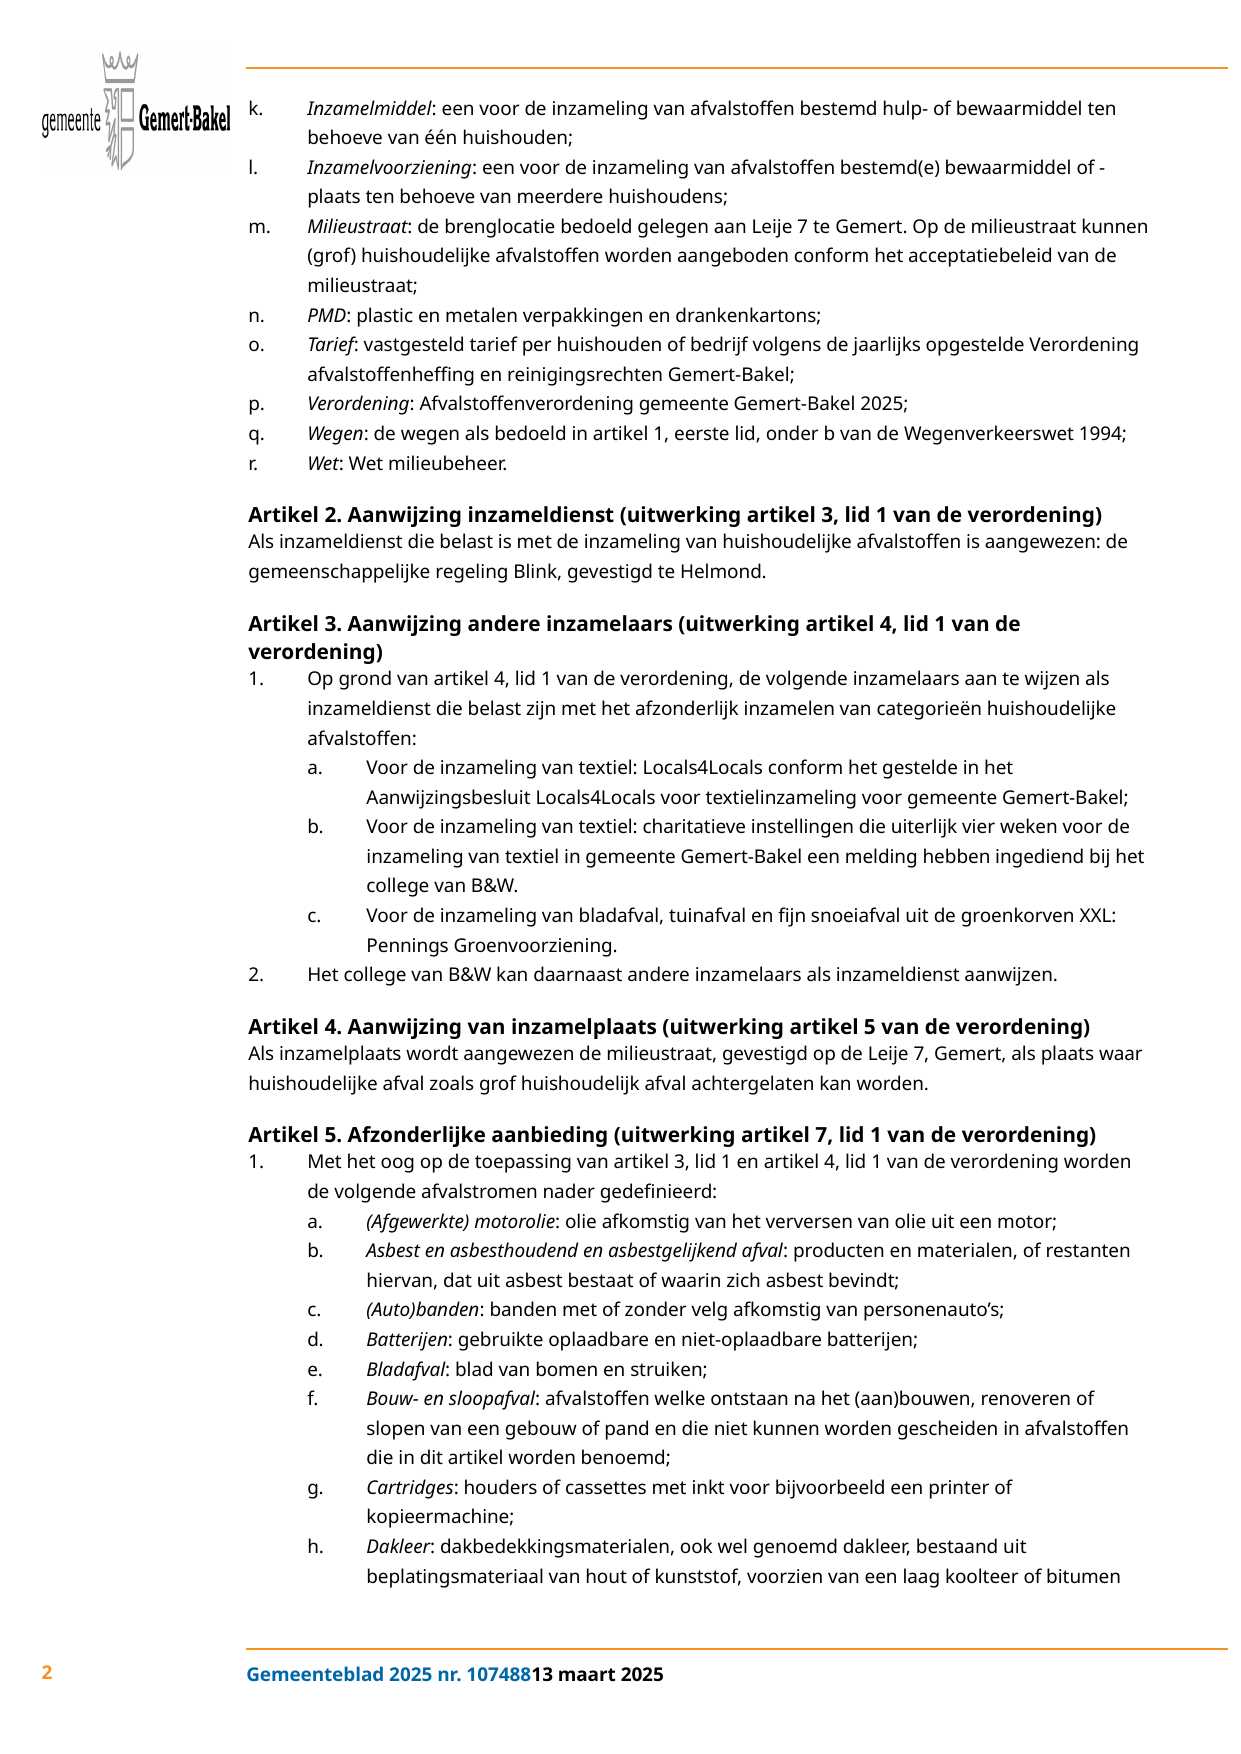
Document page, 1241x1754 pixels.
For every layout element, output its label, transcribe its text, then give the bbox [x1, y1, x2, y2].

list Milieustraat: de brenglocatie bedoeld gelegen aan Leije 7 te Gemert. Op de milieustraat kunnen (grof) huishoudelijke afvalstoffen worden aangeboden conform het acceptatiebeleid van de milieustraat; [248, 213, 1152, 298]
list Wet: Wet milieubeheer. [248, 450, 1152, 476]
list Tarief: vastgesteld tarief per huishouden of bedrijf volgens de jaarlijks opgestelde Verordening afvalstoffenheffing en reinigingsrechten Gemert-Bakel; [248, 331, 1152, 387]
text Artikel 2. Aanwijzing inzameldienst (uitwerking artikel 3, lid 1 van de verordening) [248, 500, 1152, 529]
list (Auto)banden: banden met of zonder velg afkomstig van personenauto’s; [307, 1297, 1152, 1322]
list Verordening: Afvalstoffenverordening gemeente Gemert-Bakel 2025; [248, 391, 1152, 416]
list Voor de inzameling van textiel: charitatieve instellingen die uiterlijk vier weken voor de inzameling van textiel in gemeente Gemert-Bakel een melding hebben ingediend bij het college van B&W. [307, 813, 1152, 898]
list Inzamelvoorziening: een voor de inzameling van afvalstoffen bestemd(e) bewaarmiddel of -plaats ten behoeve van meerdere huishoudens; [248, 154, 1152, 209]
text Artikel 4. Aanwijzing van inzamelplaats (uitwerking artikel 5 van de verordening) [248, 1012, 1152, 1040]
list Asbest en asbesthoudend en asbestgelijkend afval: producten en materialen, of restanten hiervan, dat uit asbest bestaat of waarin zich asbest bevindt; [307, 1237, 1152, 1293]
list Het college van B&W kan daarnaast andere inzamelaars als inzameldienst aanwijzen. [248, 961, 1152, 987]
list PMD: plastic en metalen verpakkingen en drankenkartons; [248, 302, 1152, 328]
list Bladafval: blad van bomen en struiken; [307, 1356, 1152, 1381]
list Wegen: de wegen als bedoeld in artikel 1, eerste lid, onder b van de Wegenverkeerswet 1994; [248, 420, 1152, 446]
list Voor de inzameling van textiel: Locals4Locals conform het gestelde in het Aanwijzingsbesluit Locals4Locals voor textielinzameling voor gemeente Gemert-Bakel; [307, 754, 1152, 809]
list Cartridges: houders of cassettes met inkt voor bijvoorbeeld een printer of kopieermachine; [307, 1474, 1152, 1529]
picture [41, 47, 231, 172]
text Artikel 5. Afzonderlijke aanbieding (uitwerking artikel 7, lid 1 van de verordening) [248, 1120, 1152, 1149]
text Artikel 3. Aanwijzing andere inzamelaars (uitwerking artikel 4, lid 1 van de verordening) [248, 609, 1152, 666]
list (Afgewerkte) motorolie: olie afkomstig van het verversen van olie uit een motor; [307, 1208, 1152, 1233]
text Als inzameldienst die belast is met de inzameling van huishoudelijke afvalstoffen is aangewezen: de gemeenschappelijke regeling Blink, gevestigd te Helmond. [248, 529, 1152, 584]
text Als inzamelplaats wordt aangewezen de milieustraat, gevestigd op de Leije 7, Gemert, als plaats waar huishoudelijke afval zoals grof huishoudelijk afval achtergelaten kan worden. [248, 1040, 1152, 1096]
list Met het oog op de toepassing van artikel 3, lid 1 en artikel 4, lid 1 van de verordening worden de volgende afvalstromen nader gedefinieerd: [248, 1149, 1152, 1204]
list Op grond van artikel 4, lid 1 van de verordening, de volgende inzamelaars aan te wijzen als inzameldienst die belast zijn met het afzonderlijk inzamelen van categorieën huishoudelijke afvalstoffen: [248, 666, 1152, 750]
list Dakleer: dakbedekkingsmaterialen, ook wel genoemd dakleer, bestaand uit beplatingsmateriaal van hout of kunststof, voorzien van een laag koolteer of bitumen [307, 1533, 1152, 1588]
list Batterijen: gebruikte oplaadbare en niet-oplaadbare batterijen; [307, 1326, 1152, 1352]
list Voor de inzameling van bladafval, tuinafval en fijn snoeiafval uit de groenkorven XXL: Pennings Groenvoorziening. [307, 902, 1152, 957]
list Inzamelmiddel: een voor de inzameling van afvalstoffen bestemd hulp- of bewaarmiddel ten behoeve van één huishouden; [248, 95, 1152, 150]
list Bouw- en sloopafval: afvalstoffen welke ontstaan na het (aan)bouwen, renoveren of slopen van een gebouw of pand en die niet kunnen worden gescheiden in afvalstoffen die in dit artikel worden benoemd; [307, 1385, 1152, 1470]
